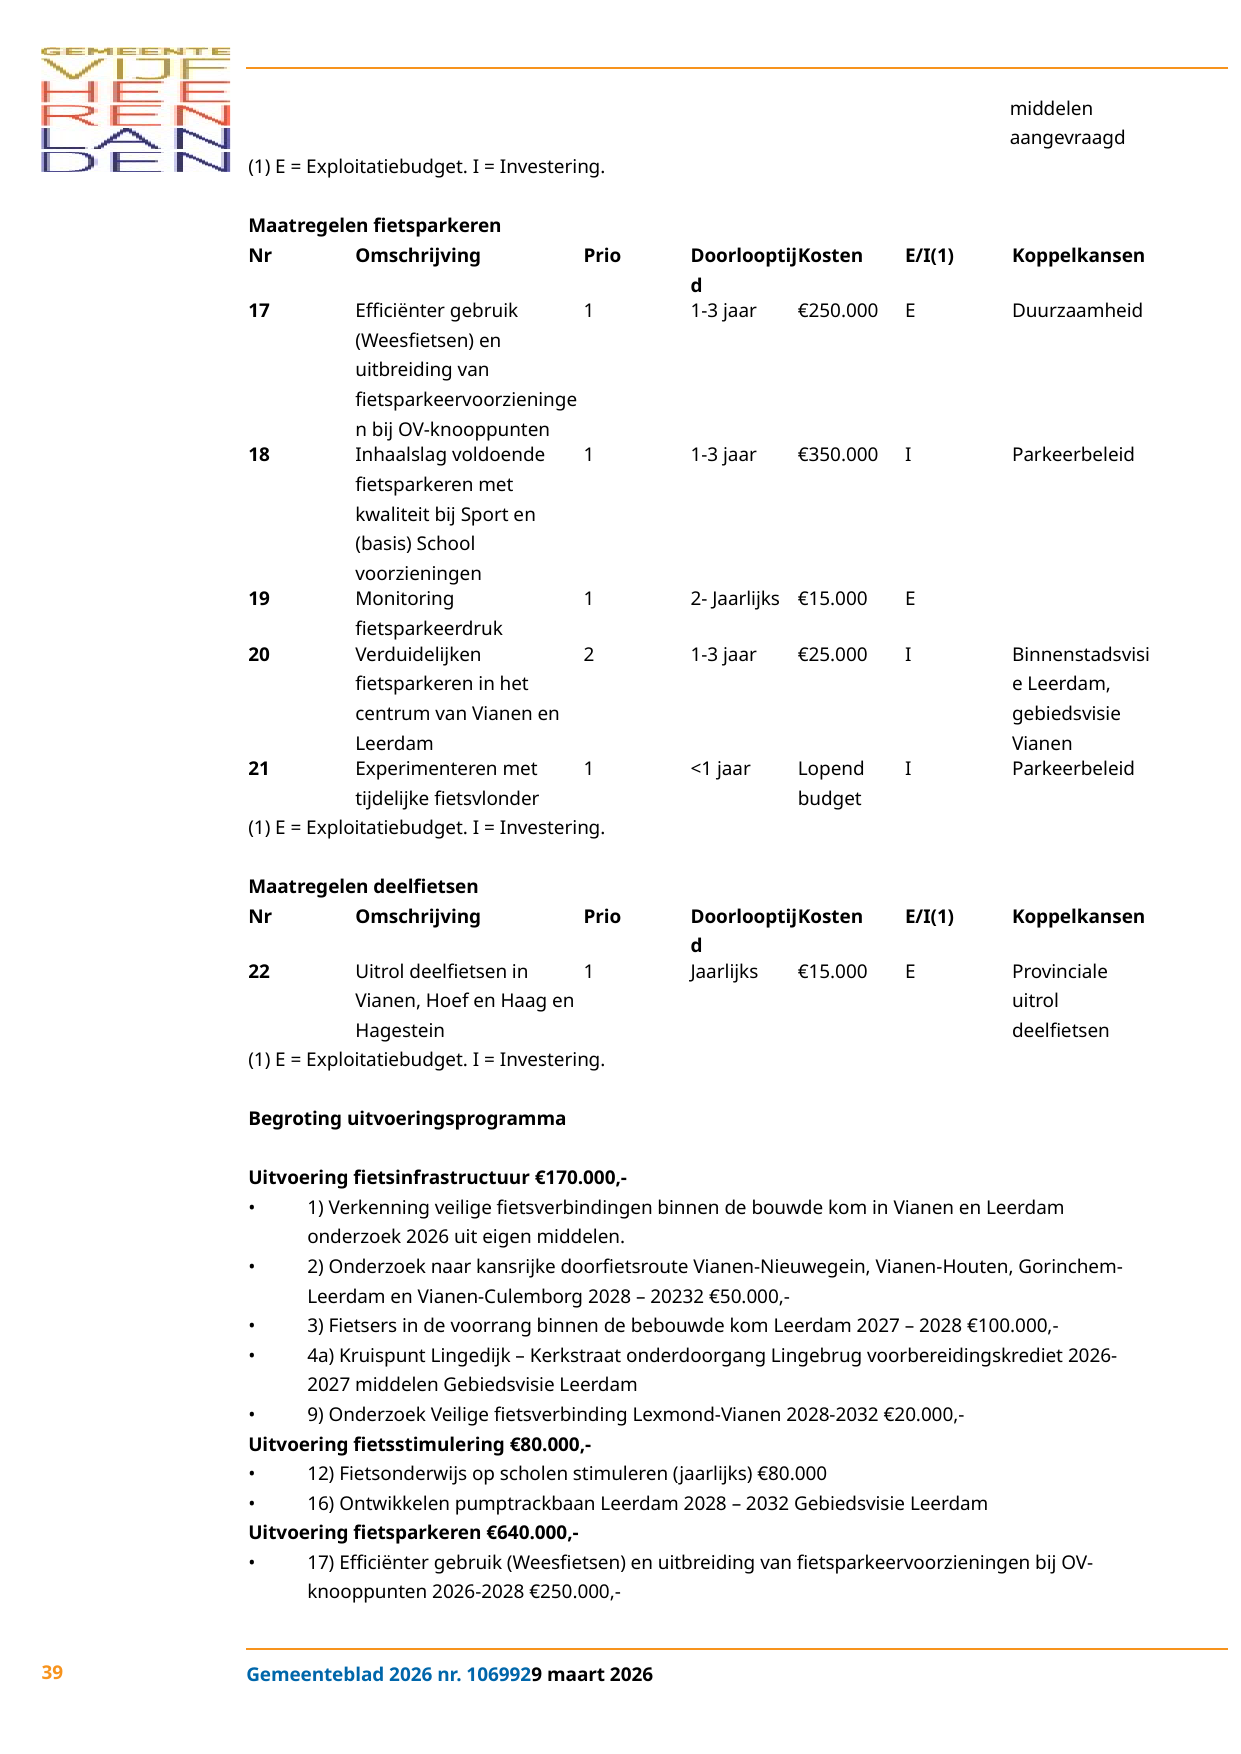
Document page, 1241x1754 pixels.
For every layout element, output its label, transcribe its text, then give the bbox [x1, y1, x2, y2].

table_cell [574, 95, 683, 150]
table_cell 2 [583, 641, 690, 755]
table_cell €25.000 [798, 641, 905, 755]
table_header Doorlooptijd [690, 242, 798, 297]
table_header Nr [248, 903, 355, 958]
table_header E/I(1) [905, 242, 1012, 297]
text Uitvoering fietsinfrastructuur €170.000,- [248, 1164, 1152, 1190]
table_cell 18 [248, 442, 355, 586]
table_header Koppelkansen [1012, 903, 1152, 958]
table_cell [248, 95, 357, 150]
text Begroting uitvoeringsprogramma [248, 1105, 1152, 1131]
table_cell Lopend budget [798, 755, 905, 811]
text (1) E = Exploitatiebudget. I = Investering. [248, 814, 1152, 840]
table_cell 1 [583, 755, 690, 811]
table_cell 1-3 jaar [690, 298, 798, 442]
table_cell 1-3 jaar [690, 641, 798, 755]
table_cell 1 [583, 298, 690, 442]
list 4a) Kruispunt Lingedijk – Kerkstraat onderdoorgang Lingebrug voorbereidingskrediet 2026-2027 middelen Gebiedsvisie Leerdam [248, 1342, 1152, 1397]
text Uitvoering fietsparkeren €640.000,- [248, 1519, 1152, 1545]
table_cell I [905, 641, 1012, 755]
table_cell I [905, 755, 1012, 811]
text (1) E = Exploitatiebudget. I = Investering. [248, 153, 1152, 179]
table_cell Inhaalslag voldoende fietsparkeren met kwaliteit bij Sport en (basis) School voorzieningen [355, 442, 583, 586]
list 2) Onderzoek naar kansrijke doorfietsroute Vianen-Nieuwegein, Vianen-Houten, Gorinchem-Leerdam en Vianen-Culemborg 2028 – 20232 €50.000,- [248, 1253, 1152, 1309]
table_cell 1-3 jaar [690, 442, 798, 586]
table_cell €250.000 [798, 298, 905, 442]
list 16) Ontwikkelen pumptrackbaan Leerdam 2028 – 2032 Gebiedsvisie Leerdam [248, 1490, 1152, 1516]
table_cell [901, 95, 1009, 150]
table_cell 20 [248, 641, 355, 755]
table_header Kosten [798, 903, 905, 958]
text Maatregelen fietsparkeren [248, 212, 1152, 238]
text Uitvoering fietsstimulering €80.000,- [248, 1431, 1152, 1457]
table_cell Verduidelijken fietsparkeren in het centrum van Vianen en Leerdam [355, 641, 583, 755]
table_cell E [905, 958, 1012, 1043]
table_cell Duurzaamheid [1012, 298, 1152, 442]
table_cell E [905, 298, 1012, 442]
table_cell 21 [248, 755, 355, 811]
table_cell Parkeerbeleid [1012, 755, 1152, 811]
table_cell Uitrol deelfietsen in Vianen, Hoef en Haag en Hagestein [355, 958, 583, 1043]
table_header Doorlooptijd [690, 903, 798, 958]
text (1) E = Exploitatiebudget. I = Investering. [248, 1046, 1152, 1072]
table_cell Parkeerbeleid [1012, 442, 1152, 586]
table_cell Provinciale uitrol deelfietsen [1012, 958, 1152, 1043]
table_cell [1012, 586, 1152, 641]
table_cell middelen aangevraagd [1010, 95, 1152, 150]
table_cell 2- Jaarlijks [690, 586, 798, 641]
table_cell 1 [583, 586, 690, 641]
table_cell 1 [583, 442, 690, 586]
list 1) Verkenning veilige fietsverbindingen binnen de bouwde kom in Vianen en Leerdam onderzoek 2026 uit eigen middelen. [248, 1194, 1152, 1249]
table_header Omschrijving [355, 242, 583, 297]
table_header Prio [583, 242, 690, 297]
table_header Kosten [798, 242, 905, 297]
list 9) Onderzoek Veilige fietsverbinding Lexmond-Vianen 2028-2032 €20.000,- [248, 1401, 1152, 1427]
table_cell €15.000 [798, 958, 905, 1043]
list 12) Fietsonderwijs op scholen stimuleren (jaarlijks) €80.000 [248, 1460, 1152, 1486]
table_header E/I(1) [905, 903, 1012, 958]
table_cell Jaarlijks [690, 958, 798, 1043]
list 3) Fietsers in de voorrang binnen de bebouwde kom Leerdam 2027 – 2028 €100.000,- [248, 1312, 1152, 1338]
table_cell €15.000 [798, 586, 905, 641]
table_header Prio [583, 903, 690, 958]
table_cell 17 [248, 298, 355, 442]
table_cell <1 jaar [690, 755, 798, 811]
table_cell Binnenstadsvisie Leerdam, gebiedsvisie Vianen [1012, 641, 1152, 755]
table_cell E [905, 586, 1012, 641]
table_header Koppelkansen [1012, 242, 1152, 297]
table_cell [792, 95, 901, 150]
table_cell [683, 95, 792, 150]
table_cell 19 [248, 586, 355, 641]
table_cell I [905, 442, 1012, 586]
table_cell Experimenteren met tijdelijke fietsvlonder [355, 755, 583, 811]
table_header Omschrijving [355, 903, 583, 958]
text Maatregelen deelfietsen [248, 873, 1152, 899]
table_cell 1 [583, 958, 690, 1043]
table_cell [357, 95, 574, 150]
table_header Nr [248, 242, 355, 297]
picture [41, 47, 231, 172]
table_cell €350.000 [798, 442, 905, 586]
table_cell 22 [248, 958, 355, 1043]
list 17) Efficiënter gebruik (Weesfietsen) en uitbreiding van fietsparkeervoorzieningen bij OV-knooppunten 2026-2028 €250.000,- [248, 1549, 1152, 1604]
table_cell Efficiënter gebruik (Weesfietsen) en uitbreiding van fietsparkeervoorzieningen bij OV-knooppunten [355, 298, 583, 442]
table_cell Monitoring fietsparkeerdruk [355, 586, 583, 641]
